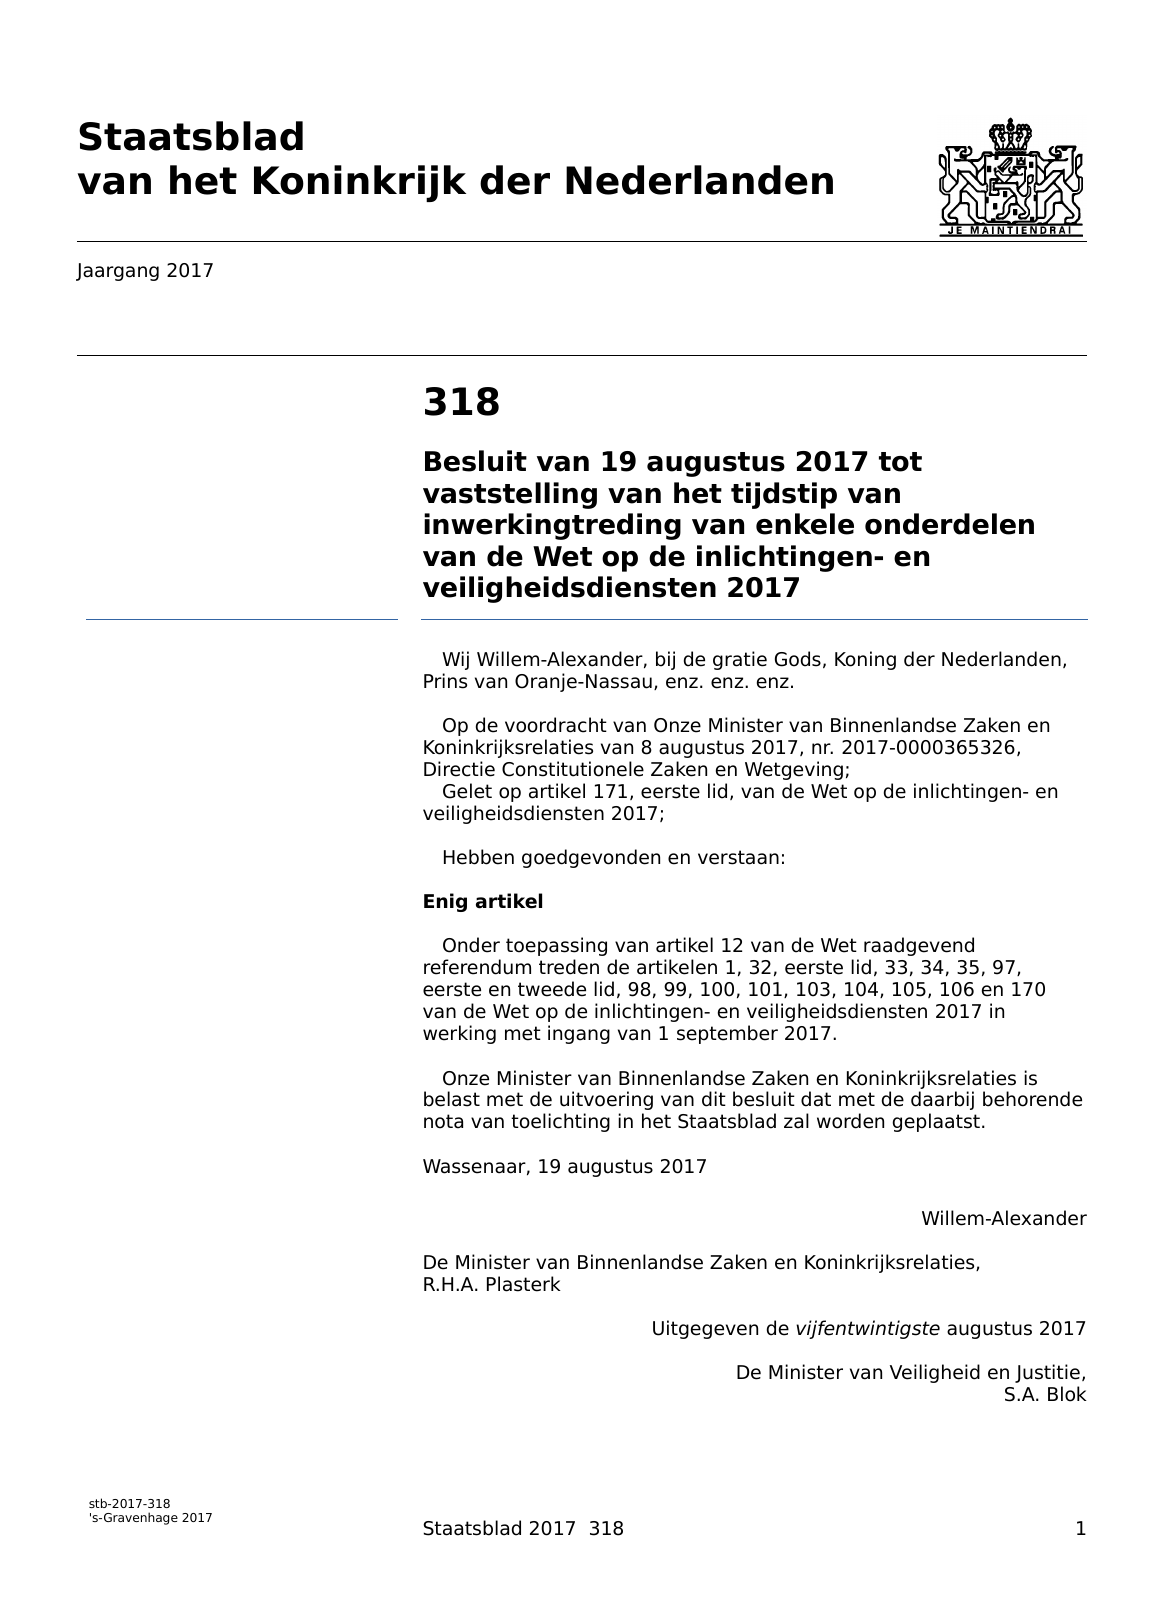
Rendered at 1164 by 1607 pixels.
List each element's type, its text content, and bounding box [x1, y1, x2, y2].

text De Minister van Veiligheid en Justitie, S.A. Blok [422, 1362, 1087, 1406]
subtitle Enig artikel [422, 891, 1087, 913]
table_header Staatsblad van het Koninkrijk der Nederlanden [77, 100, 886, 241]
text De Minister van Binnenlandse Zaken en Koninkrijksrelaties, R.H.A. Plasterk [422, 1252, 1087, 1296]
text Op de voordracht van Onze Minister van Binnenlandse Zaken en Koninkrijksrelaties van 8 augustus 2017, nr. 2017-0000365326, Directie Constitutionele Zaken en Wetgeving; [422, 715, 1087, 781]
text Besluit van 19 augustus 2017 tot vaststelling van het tijdstip van inwerkingtreding van enkele onderdelen van de Wet op de inlichtingen- en veiligheidsdiensten 2017 [422, 447, 1087, 604]
text Hebben goedgevonden en verstaan: [422, 847, 1087, 869]
text Willem-Alexander [422, 1207, 1087, 1229]
text Wij Willem-Alexander, bij de gratie Gods, Koning der Nederlanden, Prins van Oranje-Nassau, enz. enz. enz. [422, 649, 1087, 693]
subtitle 318 [422, 381, 1087, 424]
text Uitgegeven de vijfentwintigste augustus 2017 [422, 1318, 1087, 1340]
picture [936, 115, 1087, 240]
text Wassenaar, 19 augustus 2017 [422, 1156, 1087, 1177]
text 's-Gravenhage 2017 [88, 1511, 323, 1525]
text Onze Minister van Binnenlandse Zaken en Koninkrijksrelaties is belast met de uitvoering van dit besluit dat met de daarbij behorende nota van toelichting in het Staatsblad zal worden geplaatst. [422, 1067, 1087, 1133]
table_header [886, 100, 1087, 241]
text stb-2017-318 [88, 1497, 323, 1511]
text Onder toepassing van artikel 12 van de Wet raadgevend referendum treden de artikelen 1, 32, eerste lid, 33, 34, 35, 97, eerste en tweede lid, 98, 99, 100, 101, 103, 104, 105, 106 en 170 van de Wet op de inlichtingen- en veiligheidsdiensten 2017 in werking met ingang van 1 september 2017. [422, 935, 1087, 1045]
table_cell Jaargang 2017 [77, 242, 1087, 355]
text Gelet op artikel 171, eerste lid, van de Wet op de inlichtingen- en veiligheidsdiensten 2017; [422, 781, 1087, 825]
